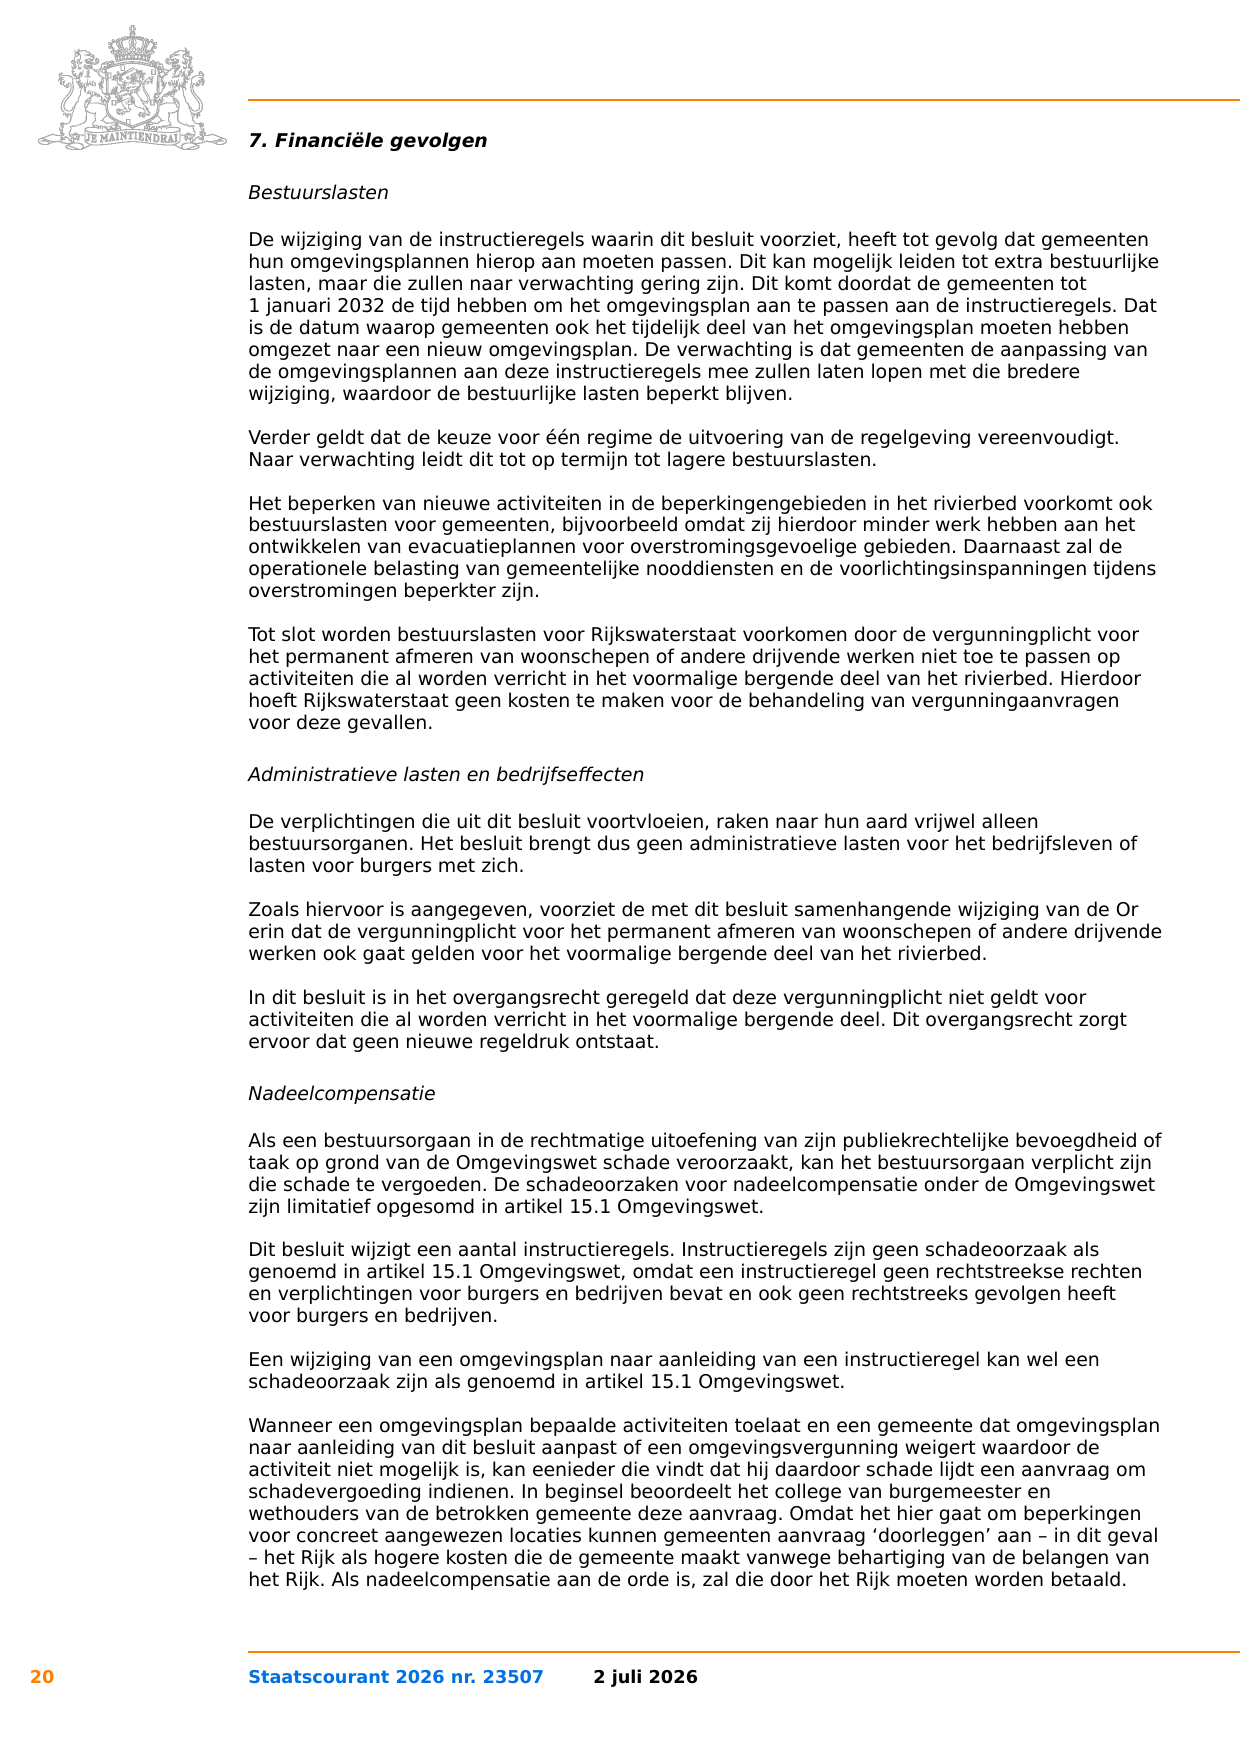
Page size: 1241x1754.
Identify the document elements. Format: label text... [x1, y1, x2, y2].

text De verplichtingen die uit dit besluit voortvloeien, raken naar hun aard vrijwel alleen bestuursorganen. Het besluit brengt dus geen administratieve lasten voor het bedrijfsleven of lasten voor burgers met zich. [248, 811, 1163, 877]
text Als een bestuursorgaan in de rechtmatige uitoefening van zijn publiekrechtelijke bevoegdheid of taak op grond van de Omgevingswet schade veroorzaakt, kan het bestuursorgaan verplicht zijn die schade te vergoeden. De schadeoorzaken voor nadeelcompensatie onder de Omgevingswet zijn limitatief opgesomd in artikel 15.1 Omgevingswet. [248, 1129, 1163, 1217]
picture [38, 25, 227, 150]
text Tot slot worden bestuurslasten voor Rijkswaterstaat voorkomen door de vergunningplicht voor het permanent afmeren van woonschepen of andere drijvende werken niet toe te passen op activiteiten die al worden verricht in het voormalige bergende deel van het rivierbed. Hierdoor hoeft Rijkswaterstaat geen kosten te maken voor de behandeling van vergunningaanvragen voor deze gevallen. [248, 624, 1163, 734]
subtitle Bestuurslasten [248, 182, 1163, 204]
text De wijziging van de instructieregels waarin dit besluit voorziet, heeft tot gevolg dat gemeenten hun omgevingsplannen hierop aan moeten passen. Dit kan mogelijk leiden tot extra bestuurlijke lasten, maar die zullen naar verwachting gering zijn. Dit komt doordat de gemeenten tot 1 januari 2032 de tijd hebben om het omgevingsplan aan te passen aan de instructieregels. Dat is de datum waarop gemeenten ook het tijdelijk deel van het omgevingsplan moeten hebben omgezet naar een nieuw omgevingsplan. De verwachting is dat gemeenten de aanpassing van de omgevingsplannen aan deze instructieregels mee zullen laten lopen met die bredere wijziging, waardoor de bestuurlijke lasten beperkt blijven. [248, 229, 1163, 405]
subtitle Nadeelcompensatie [248, 1083, 1163, 1104]
text Wanneer een omgevingsplan bepaalde activiteiten toelaat en een gemeente dat omgevingsplan naar aanleiding van dit besluit aanpast of een omgevingsvergunning weigert waardoor de activiteit niet mogelijk is, kan eenieder die vindt dat hij daardoor schade lijdt een aanvraag om schadevergoeding indienen. In beginsel beoordeelt het college van burgemeester en wethouders van de betrokken gemeente deze aanvraag. Omdat het hier gaat om beperkingen voor concreet aangewezen locaties kunnen gemeenten aanvraag ‘doorleggen’ aan – in dit geval – het Rijk als hogere kosten die de gemeente maakt vanwege behartiging van de belangen van het Rijk. Als nadeelcompensatie aan de orde is, zal die door het Rijk moeten worden betaald. [248, 1415, 1163, 1591]
subtitle Administratieve lasten en bedrijfseffecten [248, 764, 1163, 786]
text In dit besluit is in het overgangsrecht geregeld dat deze vergunningplicht niet geldt voor activiteiten die al worden verricht in het voormalige bergende deel. Dit overgangsrecht zorgt ervoor dat geen nieuwe regeldruk ontstaat. [248, 987, 1163, 1053]
subtitle 7. Financiële gevolgen [248, 130, 1163, 152]
text Dit besluit wijzigt een aantal instructieregels. Instructieregels zijn geen schadeoorzaak als genoemd in artikel 15.1 Omgevingswet, omdat een instructieregel geen rechtstreekse rechten en verplichtingen voor burgers en bedrijven bevat en ook geen rechtstreeks gevolgen heeft voor burgers en bedrijven. [248, 1239, 1163, 1327]
text Verder geldt dat de keuze voor één regime de uitvoering van de regelgeving vereenvoudigt. Naar verwachting leidt dit tot op termijn tot lagere bestuurslasten. [248, 427, 1163, 471]
text Een wijziging van een omgevingsplan naar aanleiding van een instructieregel kan wel een schadeoorzaak zijn als genoemd in artikel 15.1 Omgevingswet. [248, 1349, 1163, 1393]
text Het beperken van nieuwe activiteiten in de beperkingengebieden in het rivierbed voorkomt ook bestuurslasten voor gemeenten, bijvoorbeeld omdat zij hierdoor minder werk hebben aan het ontwikkelen van evacuatieplannen voor overstromingsgevoelige gebieden. Daarnaast zal de operationele belasting van gemeentelijke nooddiensten en de voorlichtingsinspanningen tijdens overstromingen beperkter zijn. [248, 492, 1163, 602]
text Zoals hiervoor is aangegeven, voorziet de met dit besluit samenhangende wijziging van de Or erin dat de vergunningplicht voor het permanent afmeren van woonschepen of andere drijvende werken ook gaat gelden voor het voormalige bergende deel van het rivierbed. [248, 899, 1163, 965]
